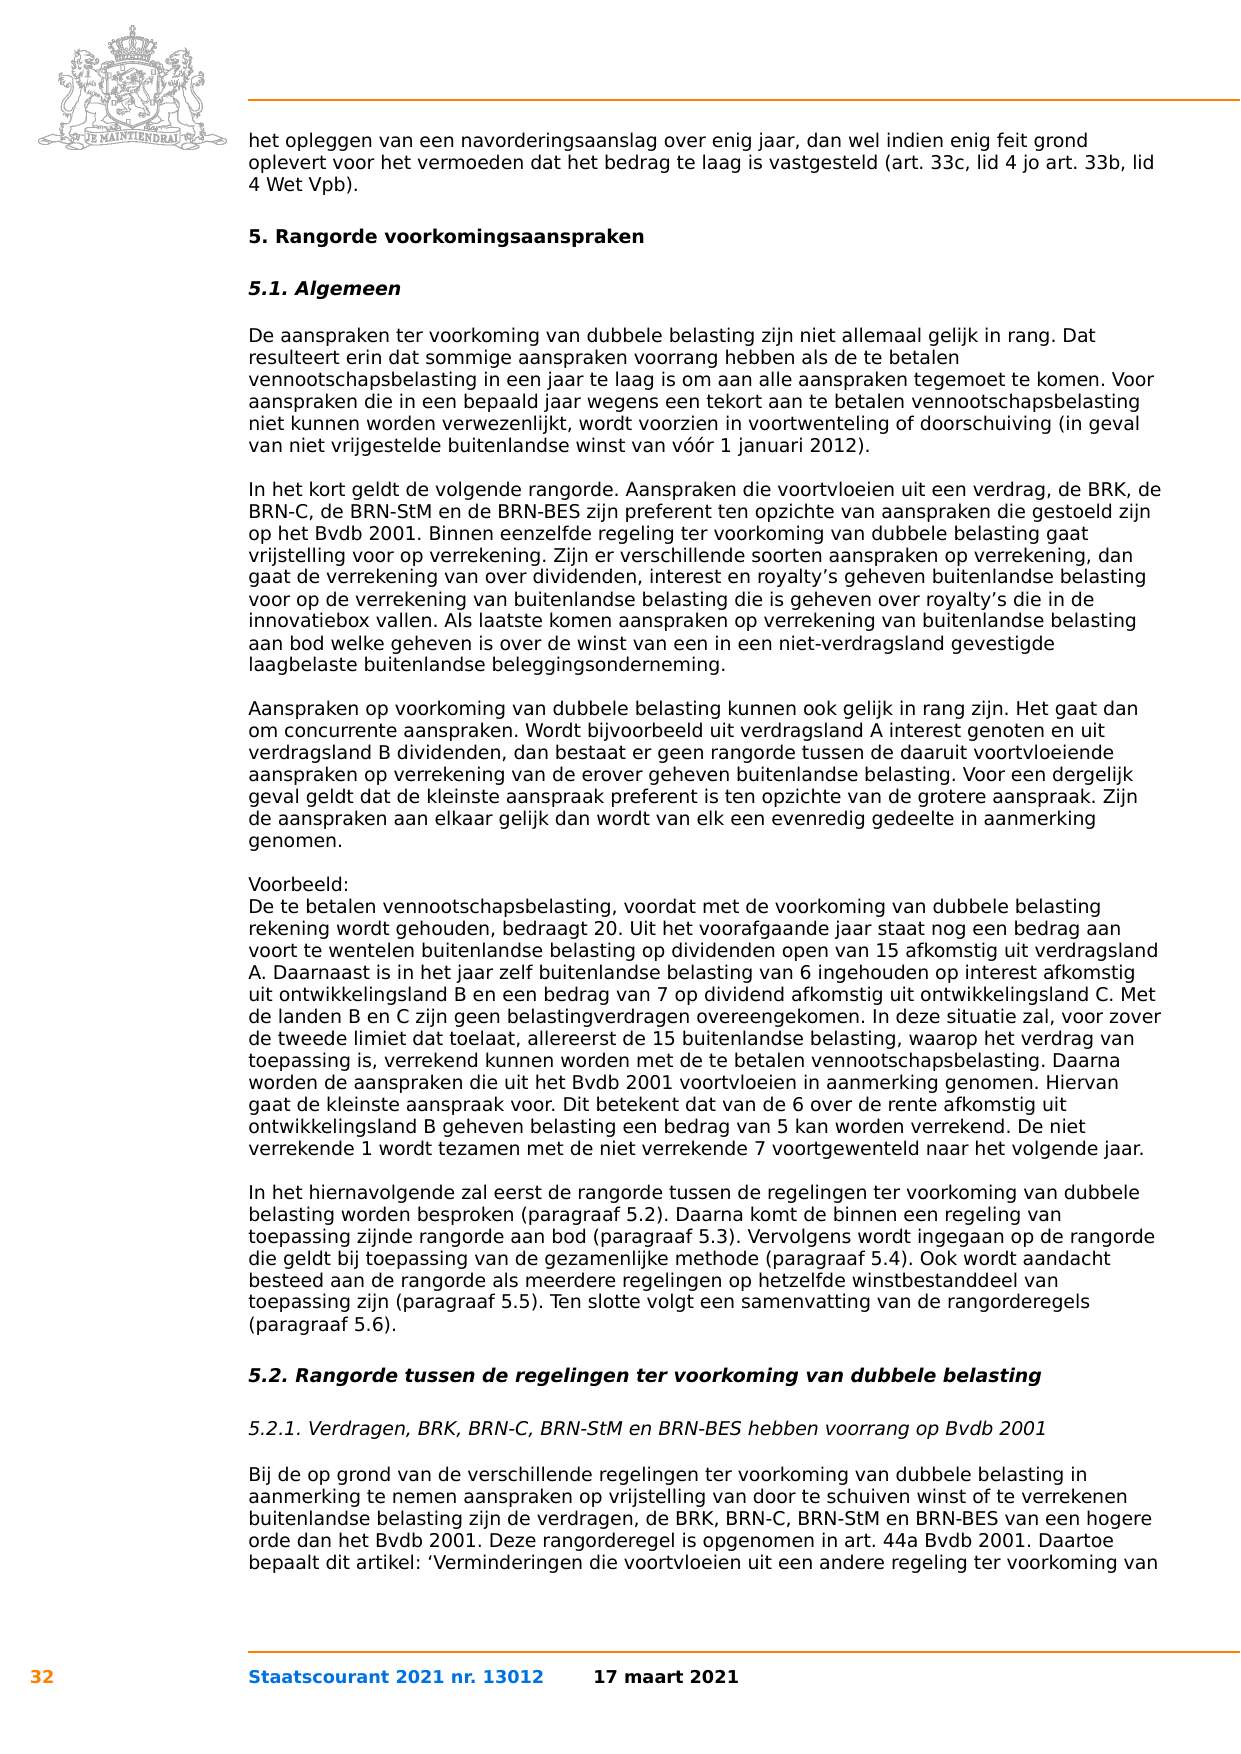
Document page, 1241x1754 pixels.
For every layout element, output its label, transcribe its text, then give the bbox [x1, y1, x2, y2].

subtitle 5.2. Rangorde tussen de regelingen ter voorkoming van dubbele belasting [248, 1365, 1163, 1387]
text Bij de op grond van de verschillende regelingen ter voorkoming van dubbele belasting in aanmerking te nemen aanspraken op vrijstelling van door te schuiven winst of te verrekenen buitenlandse belasting zijn de verdragen, de BRK, BRN-C, BRN-StM en BRN-BES van een hogere orde dan het Bvdb 2001. Deze rangorderegel is opgenomen in art. 44a Bvdb 2001. Daartoe bepaalt dit artikel: ‘Verminderingen die voortvloeien uit een andere regeling ter voorkoming van [248, 1464, 1163, 1574]
text De aanspraken ter voorkoming van dubbele belasting zijn niet allemaal gelijk in rang. Dat resulteert erin dat sommige aanspraken voorrang hebben als de te betalen vennootschapsbelasting in een jaar te laag is om aan alle aanspraken tegemoet te komen. Voor aanspraken die in een bepaald jaar wegens een tekort aan te betalen vennootschapsbelasting niet kunnen worden verwezenlijkt, wordt voorzien in voortwenteling of doorschuiving (in geval van niet vrijgestelde buitenlandse winst van vóór 1 januari 2012). [248, 325, 1163, 457]
text Aanspraken op voorkoming van dubbele belasting kunnen ook gelijk in rang zijn. Het gaat dan om concurrente aanspraken. Wordt bijvoorbeeld uit verdragsland A interest genoten en uit verdragsland B dividenden, dan bestaat er geen rangorde tussen de daaruit voortvloeiende aanspraken op verrekening van de erover geheven buitenlandse belasting. Voor een dergelijk geval geldt dat de kleinste aanspraak preferent is ten opzichte van de grotere aanspraak. Zijn de aanspraken aan elkaar gelijk dan wordt van elk een evenredig gedeelte in aanmerking genomen. [248, 698, 1163, 852]
subtitle 5. Rangorde voorkomingsaanspraken [248, 226, 1163, 248]
text het opleggen van een navorderingsaanslag over enig jaar, dan wel indien enig feit grond oplevert voor het vermoeden dat het bedrag te laag is vastgesteld (art. 33c, lid 4 jo art. 33b, lid 4 Wet Vpb). [248, 130, 1163, 196]
text Voorbeeld: [248, 874, 1163, 896]
text In het hiernavolgende zal eerst de rangorde tussen de regelingen ter voorkoming van dubbele belasting worden besproken (paragraaf 5.2). Daarna komt de binnen een regeling van toepassing zijnde rangorde aan bod (paragraaf 5.3). Vervolgens wordt ingegaan op de rangorde die geldt bij toepassing van de gezamenlijke methode (paragraaf 5.4). Ook wordt aandacht besteed aan de rangorde als meerdere regelingen op hetzelfde winstbestanddeel van toepassing zijn (paragraaf 5.5). Ten slotte volgt een samenvatting van de rangorderegels (paragraaf 5.6). [248, 1182, 1163, 1335]
picture [38, 25, 227, 150]
text In het kort geldt de volgende rangorde. Aanspraken die voortvloeien uit een verdrag, de BRK, de BRN-C, de BRN-StM en de BRN-BES zijn preferent ten opzichte van aanspraken die gestoeld zijn op het Bvdb 2001. Binnen eenzelfde regeling ter voorkoming van dubbele belasting gaat vrijstelling voor op verrekening. Zijn er verschillende soorten aanspraken op verrekening, dan gaat de verrekening van over dividenden, interest en royalty’s geheven buitenlandse belasting voor op de verrekening van buitenlandse belasting die is geheven over royalty’s die in de innovatiebox vallen. Als laatste komen aanspraken op verrekening van buitenlandse belasting aan bod welke geheven is over de winst van een in een niet-verdragsland gevestigde laagbelaste buitenlandse beleggingsonderneming. [248, 478, 1163, 676]
subtitle 5.1. Algemeen [248, 278, 1163, 300]
subtitle 5.2.1. Verdragen, BRK, BRN-C, BRN-StM en BRN-BES hebben voorrang op Bvdb 2001 [248, 1417, 1163, 1439]
text De te betalen vennootschapsbelasting, voordat met de voorkoming van dubbele belasting rekening wordt gehouden, bedraagt 20. Uit het voorafgaande jaar staat nog een bedrag aan voort te wentelen buitenlandse belasting op dividenden open van 15 afkomstig uit verdragsland A. Daarnaast is in het jaar zelf buitenlandse belasting van 6 ingehouden op interest afkomstig uit ontwikkelingsland B en een bedrag van 7 op dividend afkomstig uit ontwikkelingsland C. Met de landen B en C zijn geen belastingverdragen overeengekomen. In deze situatie zal, voor zover de tweede limiet dat toelaat, allereerst de 15 buitenlandse belasting, waarop het verdrag van toepassing is, verrekend kunnen worden met de te betalen vennootschapsbelasting. Daarna worden de aanspraken die uit het Bvdb 2001 voortvloeien in aanmerking genomen. Hiervan gaat de kleinste aanspraak voor. Dit betekent dat van de 6 over de rente afkomstig uit ontwikkelingsland B geheven belasting een bedrag van 5 kan worden verrekend. De niet verrekende 1 wordt tezamen met de niet verrekende 7 voortgewenteld naar het volgende jaar. [248, 896, 1163, 1160]
